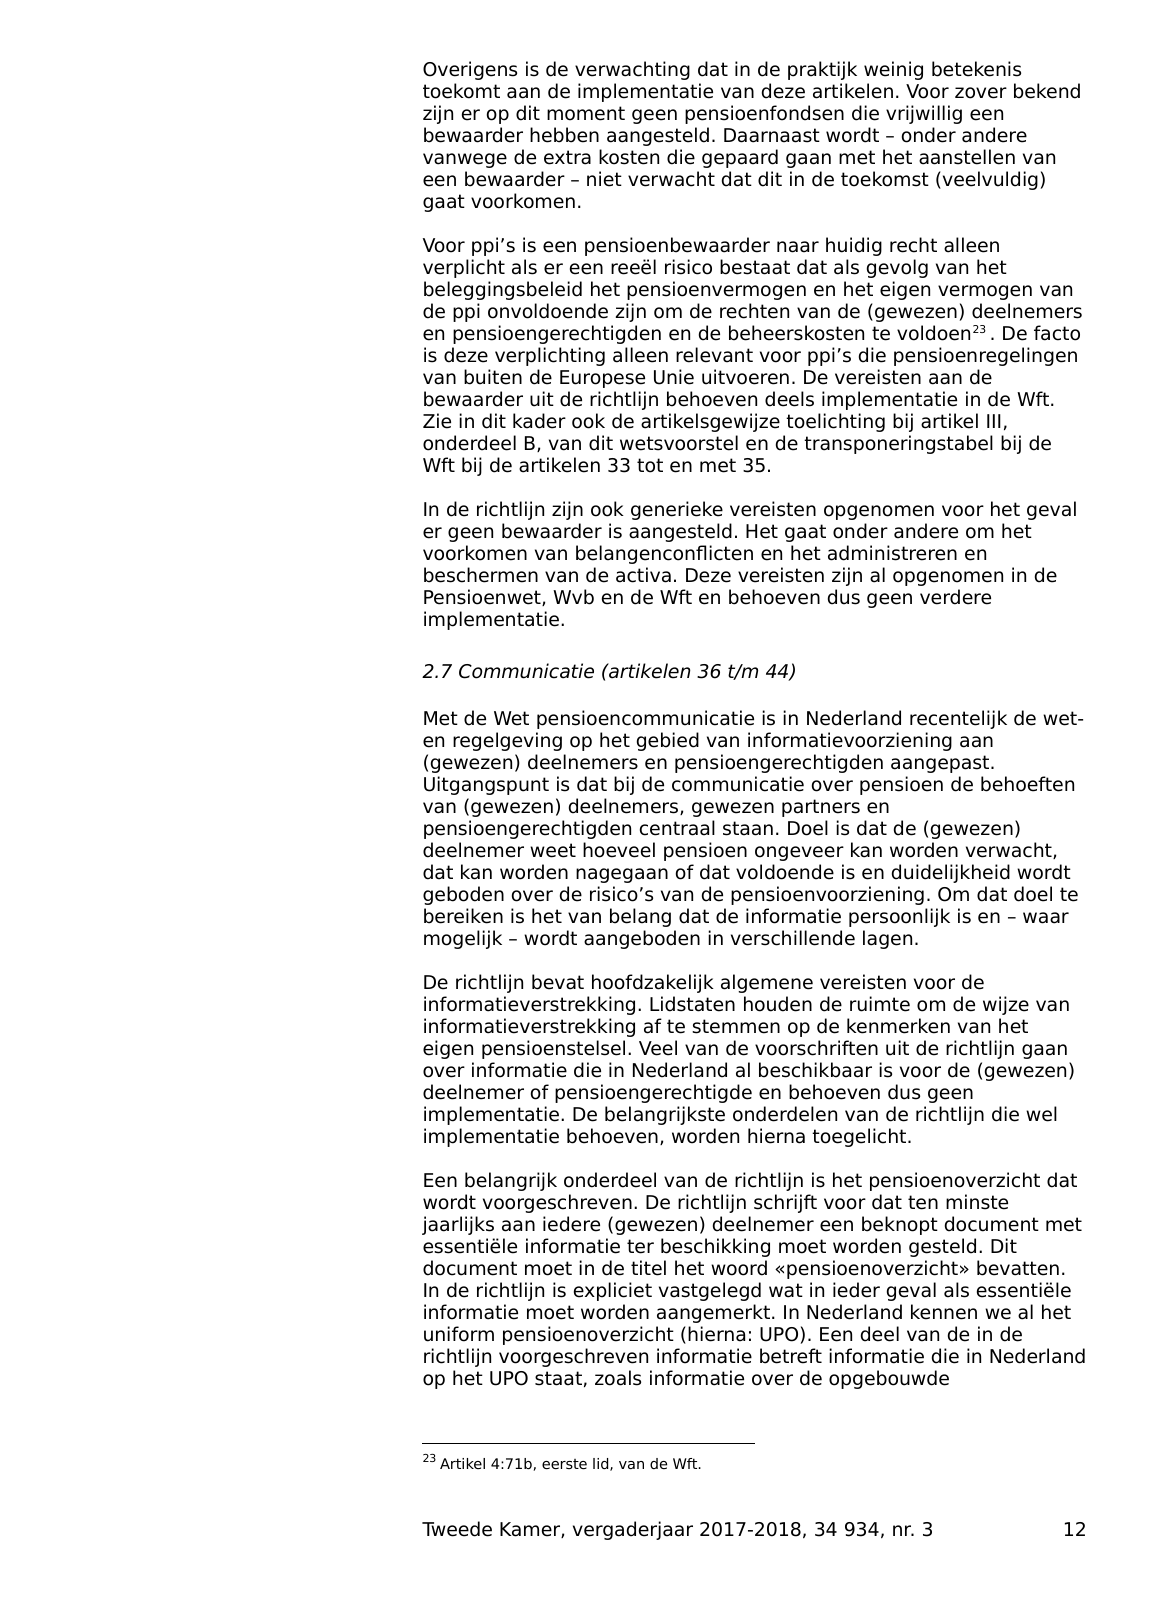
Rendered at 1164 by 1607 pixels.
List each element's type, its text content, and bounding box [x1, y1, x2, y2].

text De richtlijn bevat hoofdzakelijk algemene vereisten voor de informatieverstrekking. Lidstaten houden de ruimte om de wijze van informatieverstrekking af te stemmen op de kenmerken van het eigen pensioenstelsel. Veel van de voorschriften uit de richtlijn gaan over informatie die in Nederland al beschikbaar is voor de (gewezen) deelnemer of pensioengerechtigde en behoeven dus geen implementatie. De belangrijkste onderdelen van de richtlijn die wel implementatie behoeven, worden hierna toegelicht. [422, 972, 1087, 1148]
subtitle 2.7 Communicatie (artikelen 36 t/m 44) [422, 661, 1087, 683]
text Overigens is de verwachting dat in de praktijk weinig betekenis toekomt aan de implementatie van deze artikelen. Voor zover bekend zijn er op dit moment geen pensioenfondsen die vrijwillig een bewaarder hebben aangesteld. Daarnaast wordt – onder andere vanwege de extra kosten die gepaard gaan met het aanstellen van een bewaarder – niet verwacht dat dit in de toekomst (veelvuldig) gaat voorkomen. [422, 59, 1087, 213]
text Met de Wet pensioencommunicatie is in Nederland recentelijk de wet- en regelgeving op het gebied van informatievoorziening aan (gewezen) deelnemers en pensioengerechtigden aangepast. Uitgangspunt is dat bij de communicatie over pensioen de behoeften van (gewezen) deelnemers, gewezen partners en pensioengerechtigden centraal staan. Doel is dat de (gewezen) deelnemer weet hoeveel pensioen ongeveer kan worden verwacht, dat kan worden nagegaan of dat voldoende is en duidelijkheid wordt geboden over de risico’s van de pensioenvoorziening. Om dat doel te bereiken is het van belang dat de informatie persoonlijk is en – waar mogelijk – wordt aangeboden in verschillende lagen. [422, 708, 1087, 950]
text In de richtlijn zijn ook generieke vereisten opgenomen voor het geval er geen bewaarder is aangesteld. Het gaat onder andere om het voorkomen van belangenconflicten en het administreren en beschermen van de activa. Deze vereisten zijn al opgenomen in de Pensioenwet, Wvb en de Wft en behoeven dus geen verdere implementatie. [422, 499, 1087, 631]
text Voor ppi’s is een pensioenbewaarder naar huidig recht alleen verplicht als er een reeël risico bestaat dat als gevolg van het beleggingsbeleid het pensioenvermogen en het eigen vermogen van de ppi onvoldoende zijn om de rechten van de (gewezen) deelnemers en pensioengerechtigden en de beheerskosten te voldoen. De facto is deze verplichting alleen relevant voor ppi’s die pensioenregelingen van buiten de Europese Unie uitvoeren. De vereisten aan de bewaarder uit de richtlijn behoeven deels implementatie in de Wft. Zie in dit kader ook de artikelsgewijze toelichting bij artikel III, onderdeel B, van dit wetsvoorstel en de transponeringstabel bij de Wft bij de artikelen 33 tot en met 35. [422, 235, 1087, 477]
text Artikel 4:71b, eerste lid, van de Wft. [422, 1452, 1087, 1474]
text Een belangrijk onderdeel van de richtlijn is het pensioenoverzicht dat wordt voorgeschreven. De richtlijn schrijft voor dat ten minste jaarlijks aan iedere (gewezen) deelnemer een beknopt document met essentiële informatie ter beschikking moet worden gesteld. Dit document moet in de titel het woord «pensioenoverzicht» bevatten. In de richtlijn is expliciet vastgelegd wat in ieder geval als essentiële informatie moet worden aangemerkt. In Nederland kennen we al het uniform pensioenoverzicht (hierna: UPO). Een deel van de in de richtlijn voorgeschreven informatie betreft informatie die in Nederland op het UPO staat, zoals informatie over de opgebouwde [422, 1170, 1087, 1390]
